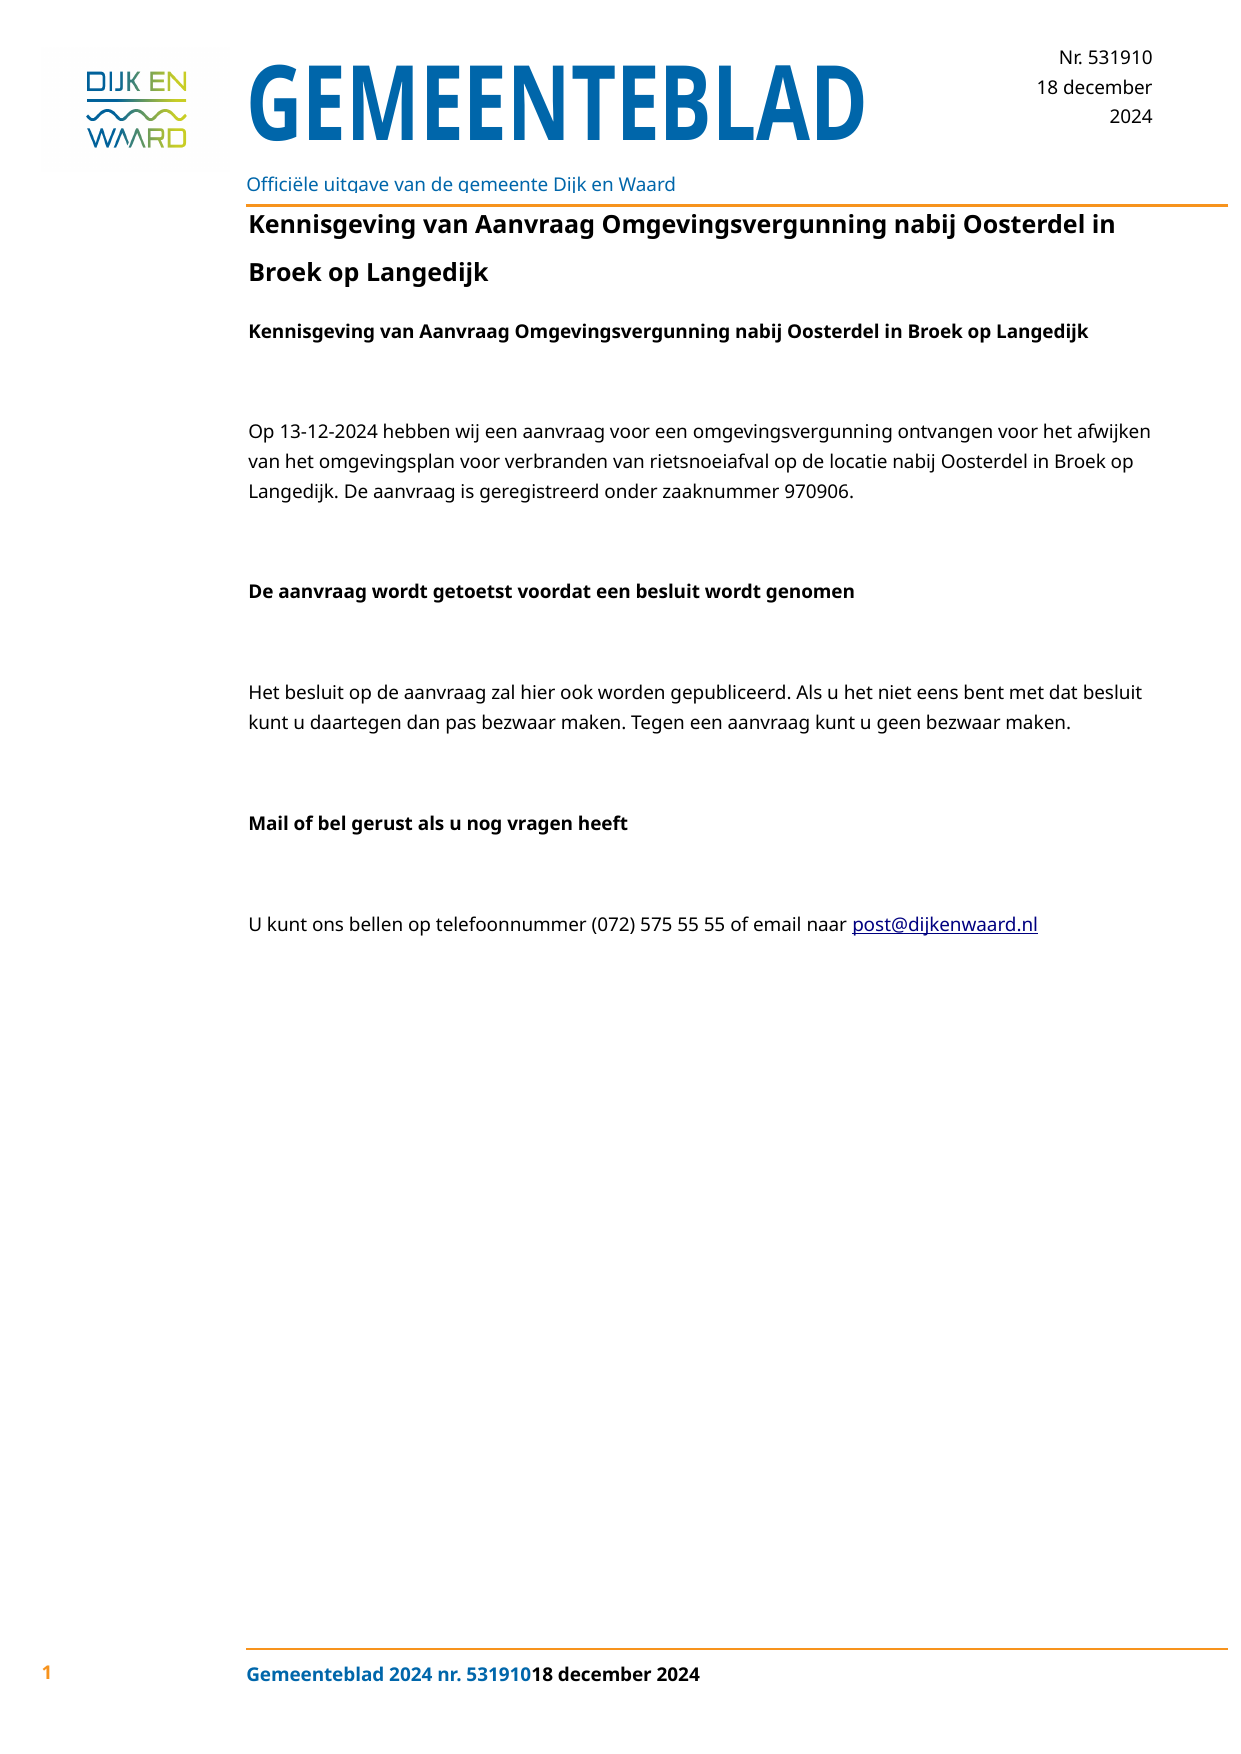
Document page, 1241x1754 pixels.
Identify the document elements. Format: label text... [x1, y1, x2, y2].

text Kennisgeving van Aanvraag Omgevingsvergunning nabij Oosterdel in Broek op Langedijk [248, 318, 1152, 344]
text Op 13-12-2024 hebben wij een aanvraag voor een omgevingsvergunning ontvangen voor het afwijken van het omgevingsplan voor verbranden van rietsnoeiafval op de locatie nabij Oosterdel in Broek op Langedijk. De aanvraag is geregistreerd onder zaaknummer 970906. [248, 419, 1152, 504]
text U kunt ons bellen op telefoonnummer (072) 575 55 55 of email naar post@dijkenwaard.nl [248, 911, 1152, 937]
text De aanvraag wordt getoetst voordat een besluit wordt genomen [248, 579, 1152, 604]
picture [41, 47, 231, 172]
text Kennisgeving van Aanvraag Omgevingsvergunning nabij Oosterdel in Broek op Langedijk [248, 207, 1152, 288]
text Mail of bel gerust als u nog vragen heeft [248, 810, 1152, 836]
text Het besluit op de aanvraag zal hier ook worden gepubliceerd. Als u het niet eens bent met dat besluit kunt u daartegen dan pas bezwaar maken. Tegen een aanvraag kunt u geen bezwaar maken. [248, 679, 1152, 735]
